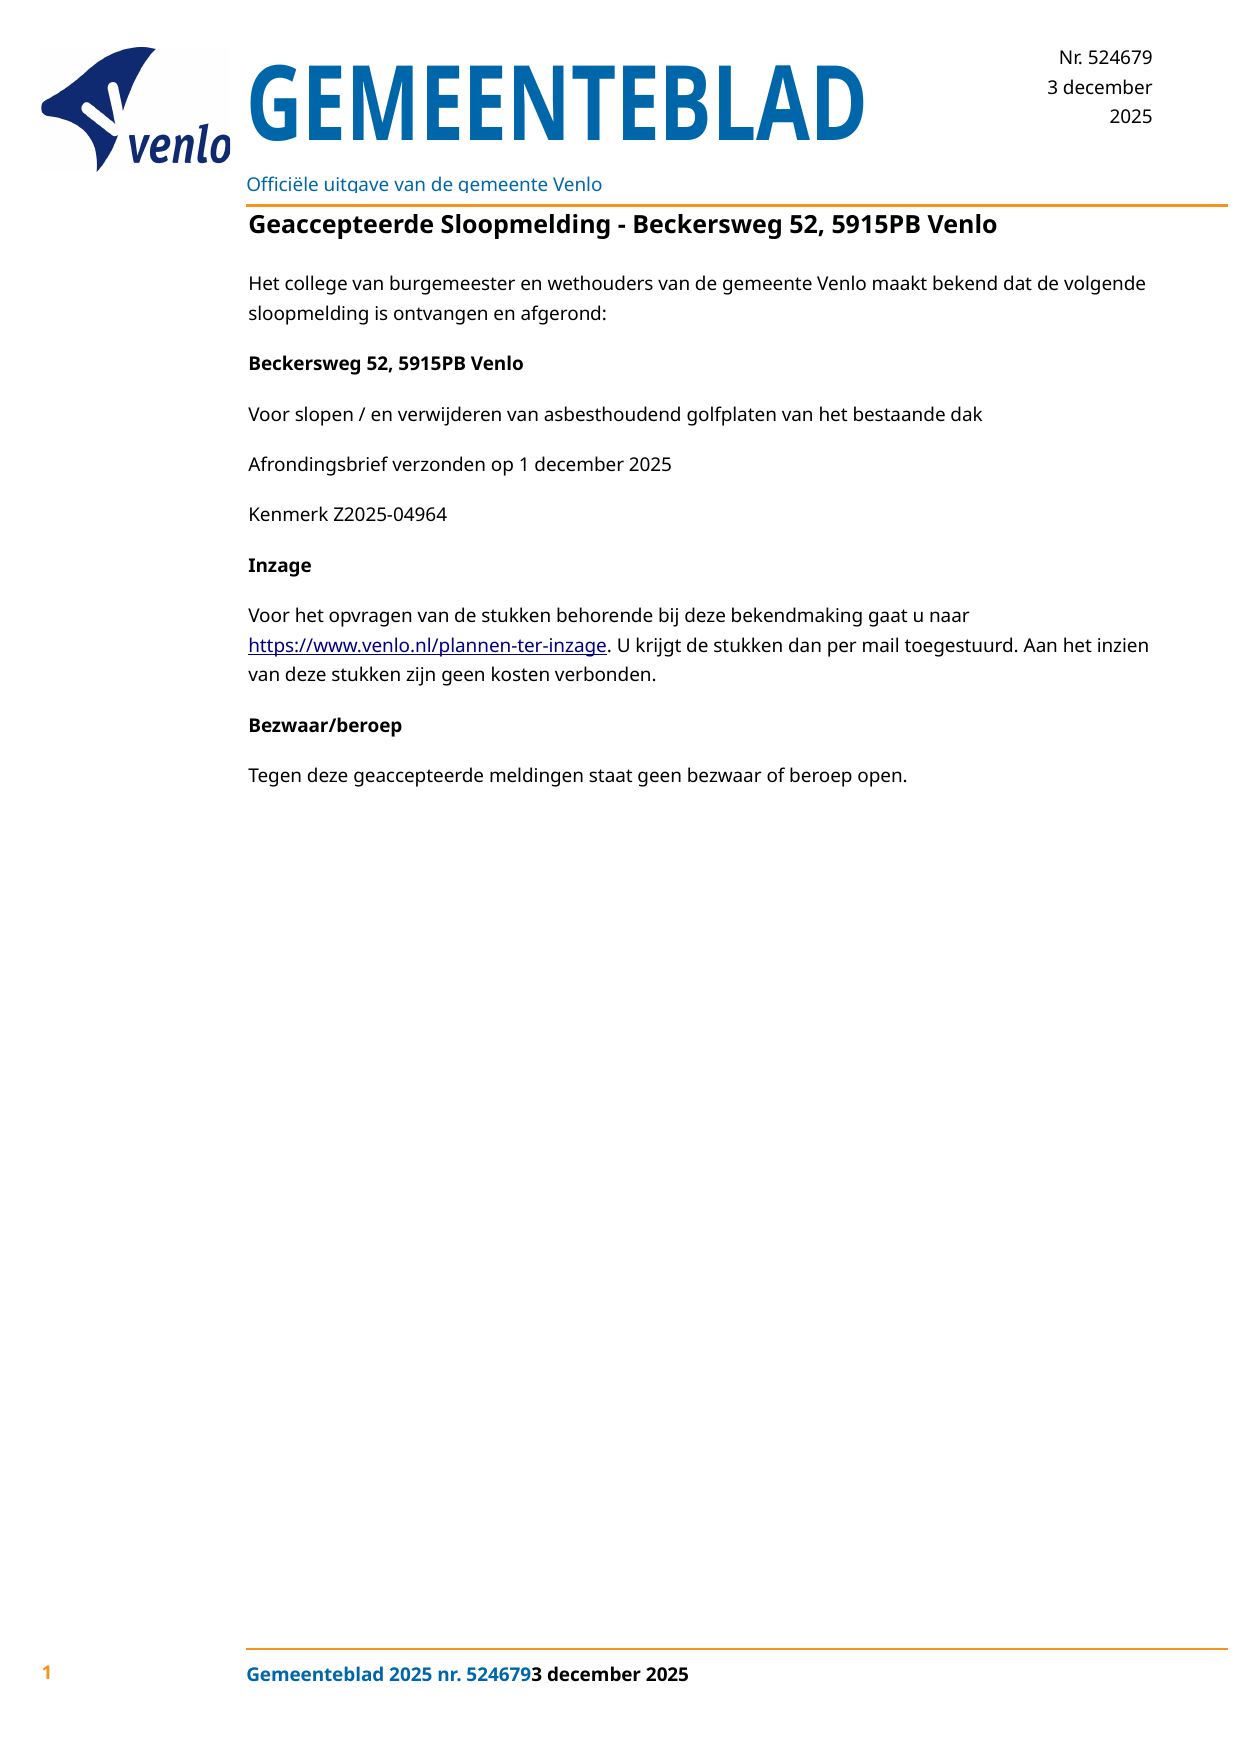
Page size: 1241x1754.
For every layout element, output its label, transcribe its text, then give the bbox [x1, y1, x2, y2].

text Tegen deze geaccepteerde meldingen staat geen bezwaar of beroep open. [248, 762, 1152, 788]
text Voor slopen / en verwijderen van asbesthoudend golfplaten van het bestaande dak [248, 401, 1152, 426]
picture [41, 47, 231, 172]
text Bezwaar/beroep [248, 712, 1152, 738]
text Voor het opvragen van de stukken behorende bij deze bekendmaking gaat u naar https://www.venlo.nl/plannen-ter-inzage. U krijgt de stukken dan per mail toegestuurd. Aan het inzien van deze stukken zijn geen kosten verbonden. [248, 602, 1152, 687]
text Beckersweg 52, 5915PB Venlo [248, 350, 1152, 376]
text Geaccepteerde Sloopmelding - Beckersweg 52, 5915PB Venlo [248, 207, 1152, 241]
text Kenmerk Z2025-04964 [248, 502, 1152, 527]
text Het college van burgemeester en wethouders van de gemeente Venlo maakt bekend dat de volgende sloopmelding is ontvangen en afgerond: [248, 270, 1152, 326]
text Afrondingsbrief verzonden op 1 december 2025 [248, 451, 1152, 477]
text Inzage [248, 552, 1152, 578]
